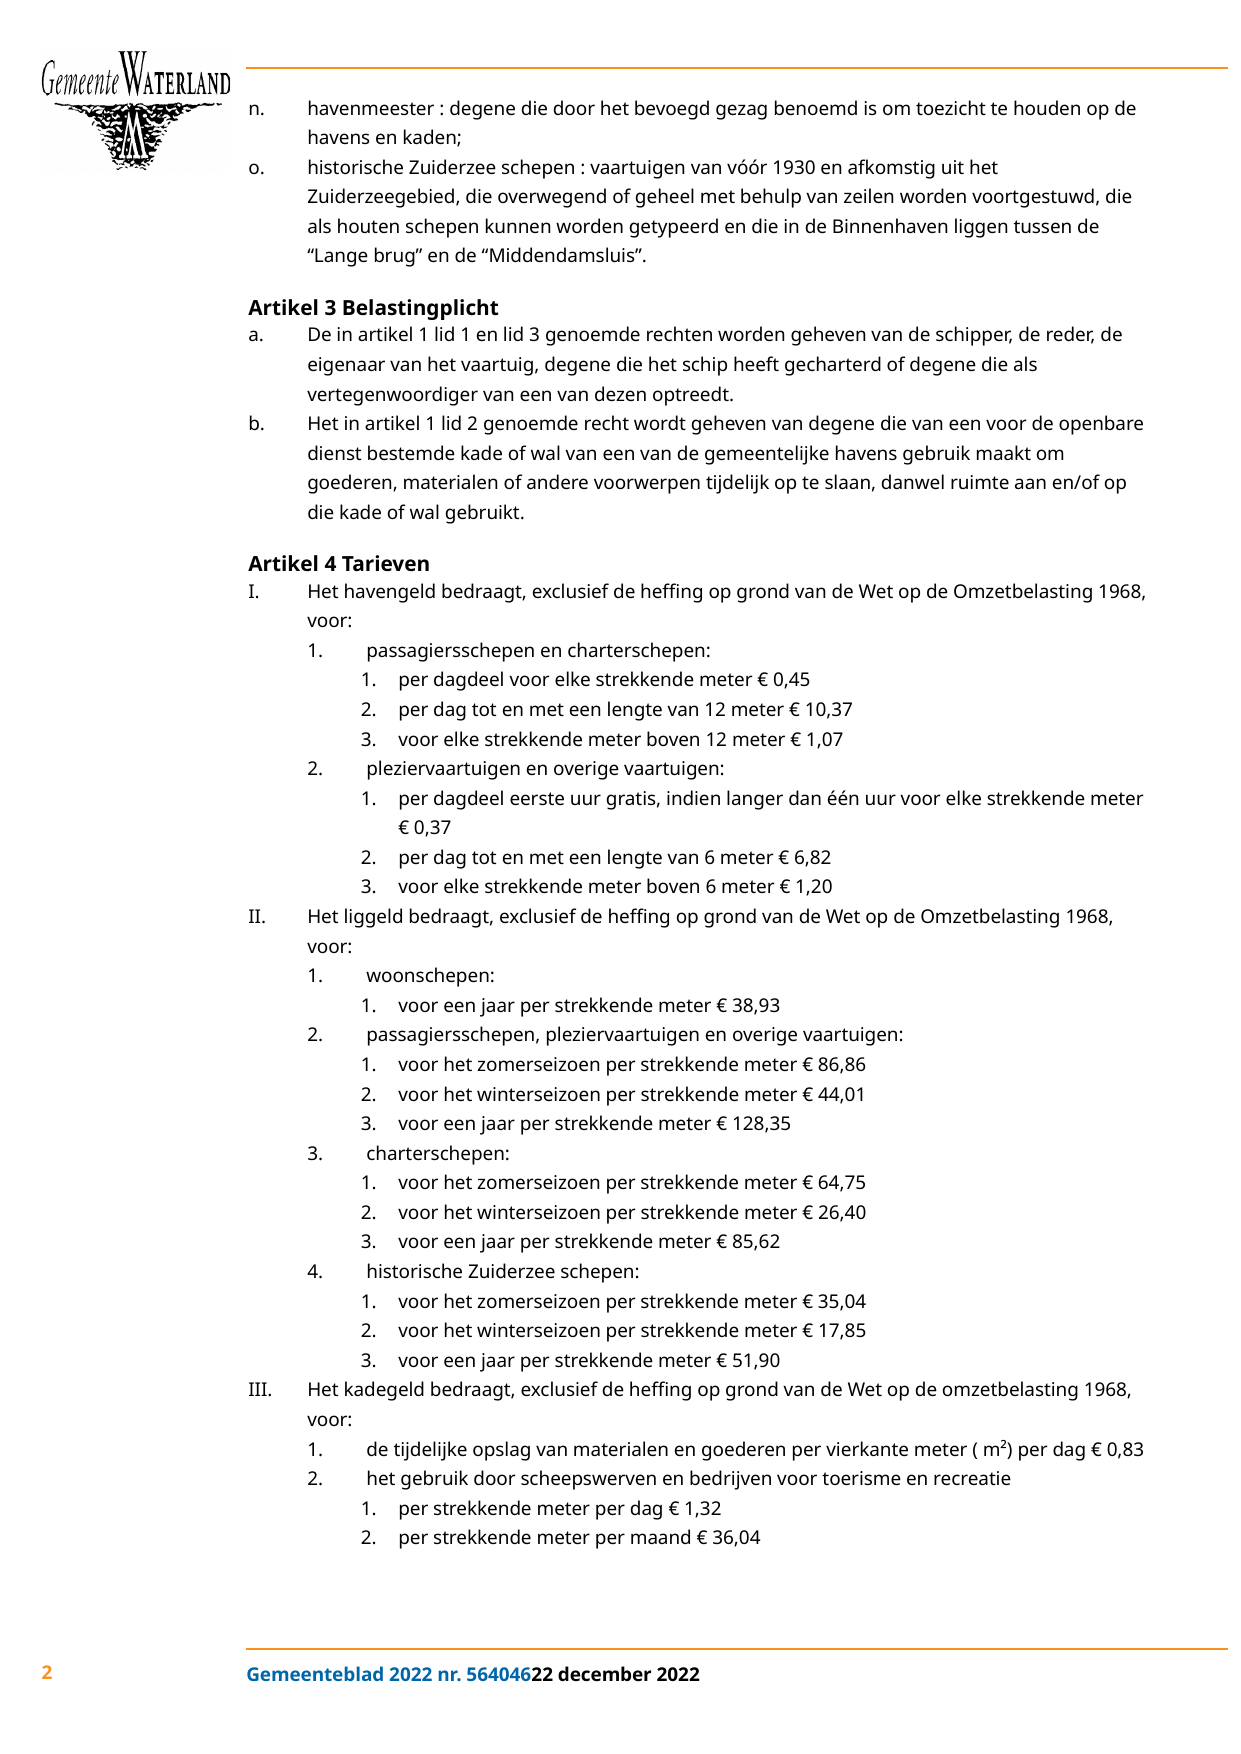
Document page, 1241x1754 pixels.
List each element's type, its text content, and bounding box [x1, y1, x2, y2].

list voor elke strekkende meter boven 6 meter € 1,20 [361, 874, 1152, 899]
picture [41, 47, 231, 172]
list Het kadegeld bedraagt, exclusief de heffing op grond van de Wet op de omzetbelasting 1968, voor: [248, 1377, 1152, 1432]
list per strekkende meter per maand € 36,04 [361, 1524, 1152, 1550]
list per strekkende meter per dag € 1,32 [361, 1495, 1152, 1521]
list per dag tot en met een lengte van 12 meter € 10,37 [361, 696, 1152, 722]
list charterschepen: [307, 1140, 1152, 1166]
list voor het zomerseizoen per strekkende meter € 35,04 [361, 1288, 1152, 1314]
list pleziervaartuigen en overige vaartuigen: [307, 755, 1152, 781]
list passagiersschepen, pleziervaartuigen en overige vaartuigen: [307, 1022, 1152, 1047]
list voor het winterseizoen per strekkende meter € 17,85 [361, 1317, 1152, 1343]
list de tijdelijke opslag van materialen en goederen per vierkante meter ( m²) per dag € 0,83 [307, 1436, 1152, 1462]
list voor een jaar per strekkende meter € 85,62 [361, 1229, 1152, 1254]
list havenmeester : degene die door het bevoegd gezag benoemd is om toezicht te houden op de havens en kaden; [248, 95, 1152, 150]
list voor het zomerseizoen per strekkende meter € 86,86 [361, 1051, 1152, 1077]
list per dag tot en met een lengte van 6 meter € 6,82 [361, 844, 1152, 870]
list Het in artikel 1 lid 2 genoemde recht wordt geheven van degene die van een voor de openbare dienst bestemde kade of wal van een van de gemeentelijke havens gebruik maakt om goederen, materialen of andere voorwerpen tijdelijk op te slaan, danwel ruimte aan en/of op die kade of wal gebruikt. [248, 410, 1152, 525]
list het gebruik door scheepswerven en bedrijven voor toerisme en recreatie [307, 1465, 1152, 1491]
list historische Zuiderzee schepen: [307, 1258, 1152, 1284]
list Het havengeld bedraagt, exclusief de heffing op grond van de Wet op de Omzetbelasting 1968, voor: [248, 578, 1152, 633]
text Artikel 3 Belastingplicht [248, 293, 1152, 322]
list per dagdeel eerste uur gratis, indien langer dan één uur voor elke strekkende meter € 0,37 [361, 785, 1152, 840]
list voor een jaar per strekkende meter € 38,93 [361, 992, 1152, 1018]
list voor elke strekkende meter boven 12 meter € 1,07 [361, 726, 1152, 752]
list De in artikel 1 lid 1 en lid 3 genoemde rechten worden geheven van de schipper, de reder, de eigenaar van het vaartuig, degene die het schip heeft gecharterd of degene die als vertegenwoordiger van een van dezen optreedt. [248, 322, 1152, 406]
list historische Zuiderzee schepen : vaartuigen van vóór 1930 en afkomstig uit het Zuiderzeegebied, die overwegend of geheel met behulp van zeilen worden voortgestuwd, die als houten schepen kunnen worden getypeerd en die in de Binnenhaven liggen tussen de “Lange brug” en de “Middendamsluis”. [248, 154, 1152, 268]
list voor een jaar per strekkende meter € 51,90 [361, 1347, 1152, 1373]
list voor het winterseizoen per strekkende meter € 26,40 [361, 1199, 1152, 1225]
list voor een jaar per strekkende meter € 128,35 [361, 1110, 1152, 1136]
list voor het winterseizoen per strekkende meter € 44,01 [361, 1081, 1152, 1107]
list passagiersschepen en charterschepen: [307, 637, 1152, 663]
text Artikel 4 Tarieven [248, 549, 1152, 578]
list woonschepen: [307, 962, 1152, 988]
list Het liggeld bedraagt, exclusief de heffing op grond van de Wet op de Omzetbelasting 1968, voor: [248, 903, 1152, 959]
list per dagdeel voor elke strekkende meter € 0,45 [361, 667, 1152, 692]
list voor het zomerseizoen per strekkende meter € 64,75 [361, 1169, 1152, 1195]
